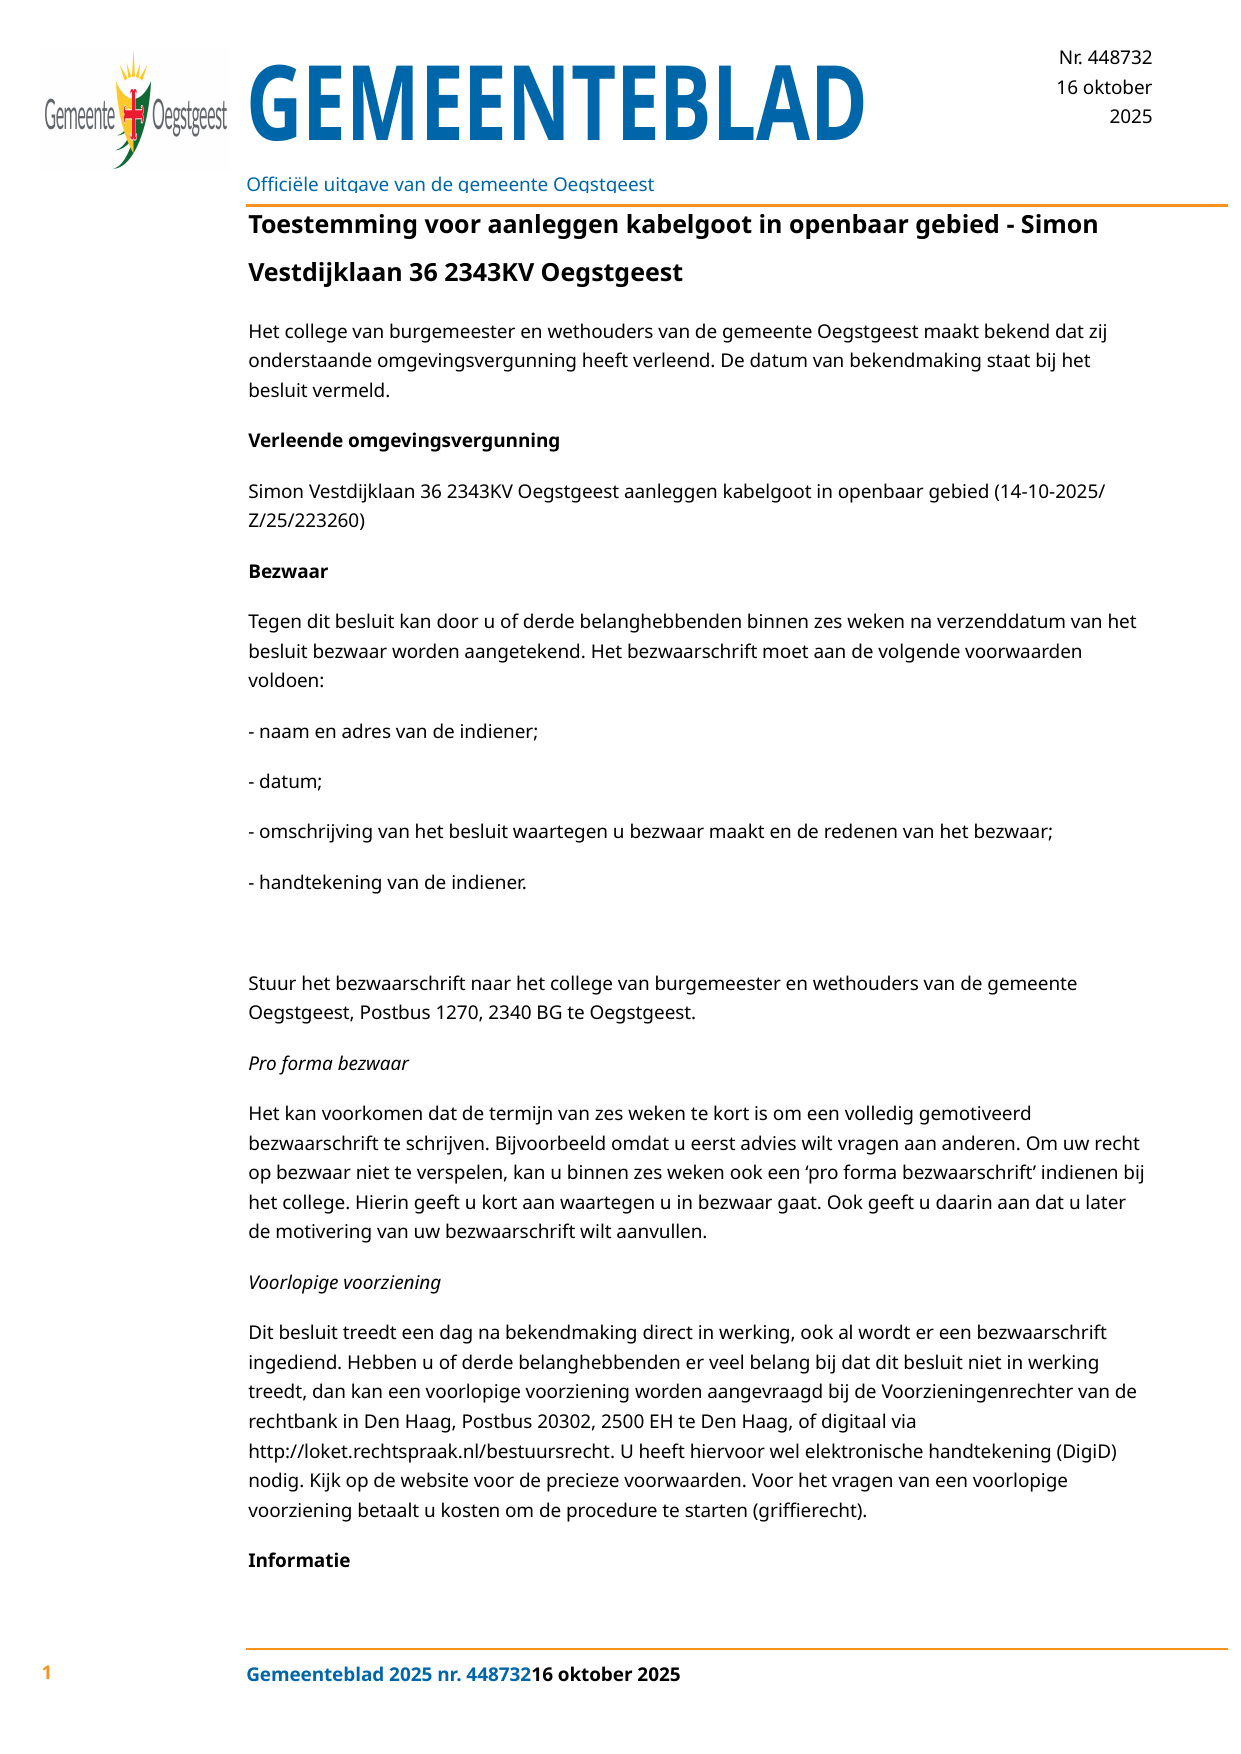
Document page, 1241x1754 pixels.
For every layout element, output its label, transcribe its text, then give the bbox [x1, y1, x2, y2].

text - handtekening van de indiener. [248, 869, 1152, 895]
text Verleende omgevingsvergunning [248, 427, 1152, 453]
text Informatie [248, 1547, 1152, 1573]
text Simon Vestdijklaan 36 2343KV Oegstgeest aanleggen kabelgoot in openbaar gebied (14-10-2025/ Z/25/223260) [248, 478, 1152, 533]
text Pro forma bezwaar [248, 1050, 1152, 1076]
text Toestemming voor aanleggen kabelgoot in openbaar gebied - Simon Vestdijklaan 36 2343KV Oegstgeest [248, 207, 1152, 288]
picture [41, 47, 231, 172]
text Dit besluit treedt een dag na bekendmaking direct in werking, ook al wordt er een bezwaarschrift ingediend. Hebben u of derde belanghebbenden er veel belang bij dat dit besluit niet in werking treedt, dan kan een voorlopige voorziening worden aangevraagd bij de Voorzieningenrechter van de rechtbank in Den Haag, Postbus 20302, 2500 EH te Den Haag, of digitaal via http://loket.rechtspraak.nl/bestuursrecht. U heeft hiervoor wel elektronische handtekening (DigiD) nodig. Kijk op de website voor de precieze voorwaarden. Voor het vragen van een voorlopige voorziening betaalt u kosten om de procedure te starten (griffierecht). [248, 1319, 1152, 1523]
text Het kan voorkomen dat de termijn van zes weken te kort is om een volledig gemotiveerd bezwaarschrift te schrijven. Bijvoorbeeld omdat u eerst advies wilt vragen aan anderen. Om uw recht op bezwaar niet te verspelen, kan u binnen zes weken ook een ‘pro forma bezwaarschrift’ indienen bij het college. Hierin geeft u kort aan waartegen u in bezwaar gaat. Ook geeft u daarin aan dat u later de motivering van uw bezwaarschrift wilt aanvullen. [248, 1100, 1152, 1244]
text Het college van burgemeester en wethouders van de gemeente Oegstgeest maakt bekend dat zij onderstaande omgevingsvergunning heeft verleend. De datum van bekendmaking staat bij het besluit vermeld. [248, 318, 1152, 403]
text - naam en adres van de indiener; [248, 718, 1152, 744]
text Voorlopige voorziening [248, 1269, 1152, 1295]
text Stuur het bezwaarschrift naar het college van burgemeester en wethouders van de gemeente Oegstgeest, Postbus 1270, 2340 BG te Oegstgeest. [248, 970, 1152, 1025]
text Bezwaar [248, 558, 1152, 584]
text - datum; [248, 768, 1152, 794]
text - omschrijving van het besluit waartegen u bezwaar maakt en de redenen van het bezwaar; [248, 819, 1152, 844]
text Tegen dit besluit kan door u of derde belanghebbenden binnen zes weken na verzenddatum van het besluit bezwaar worden aangetekend. Het bezwaarschrift moet aan de volgende voorwaarden voldoen: [248, 608, 1152, 693]
